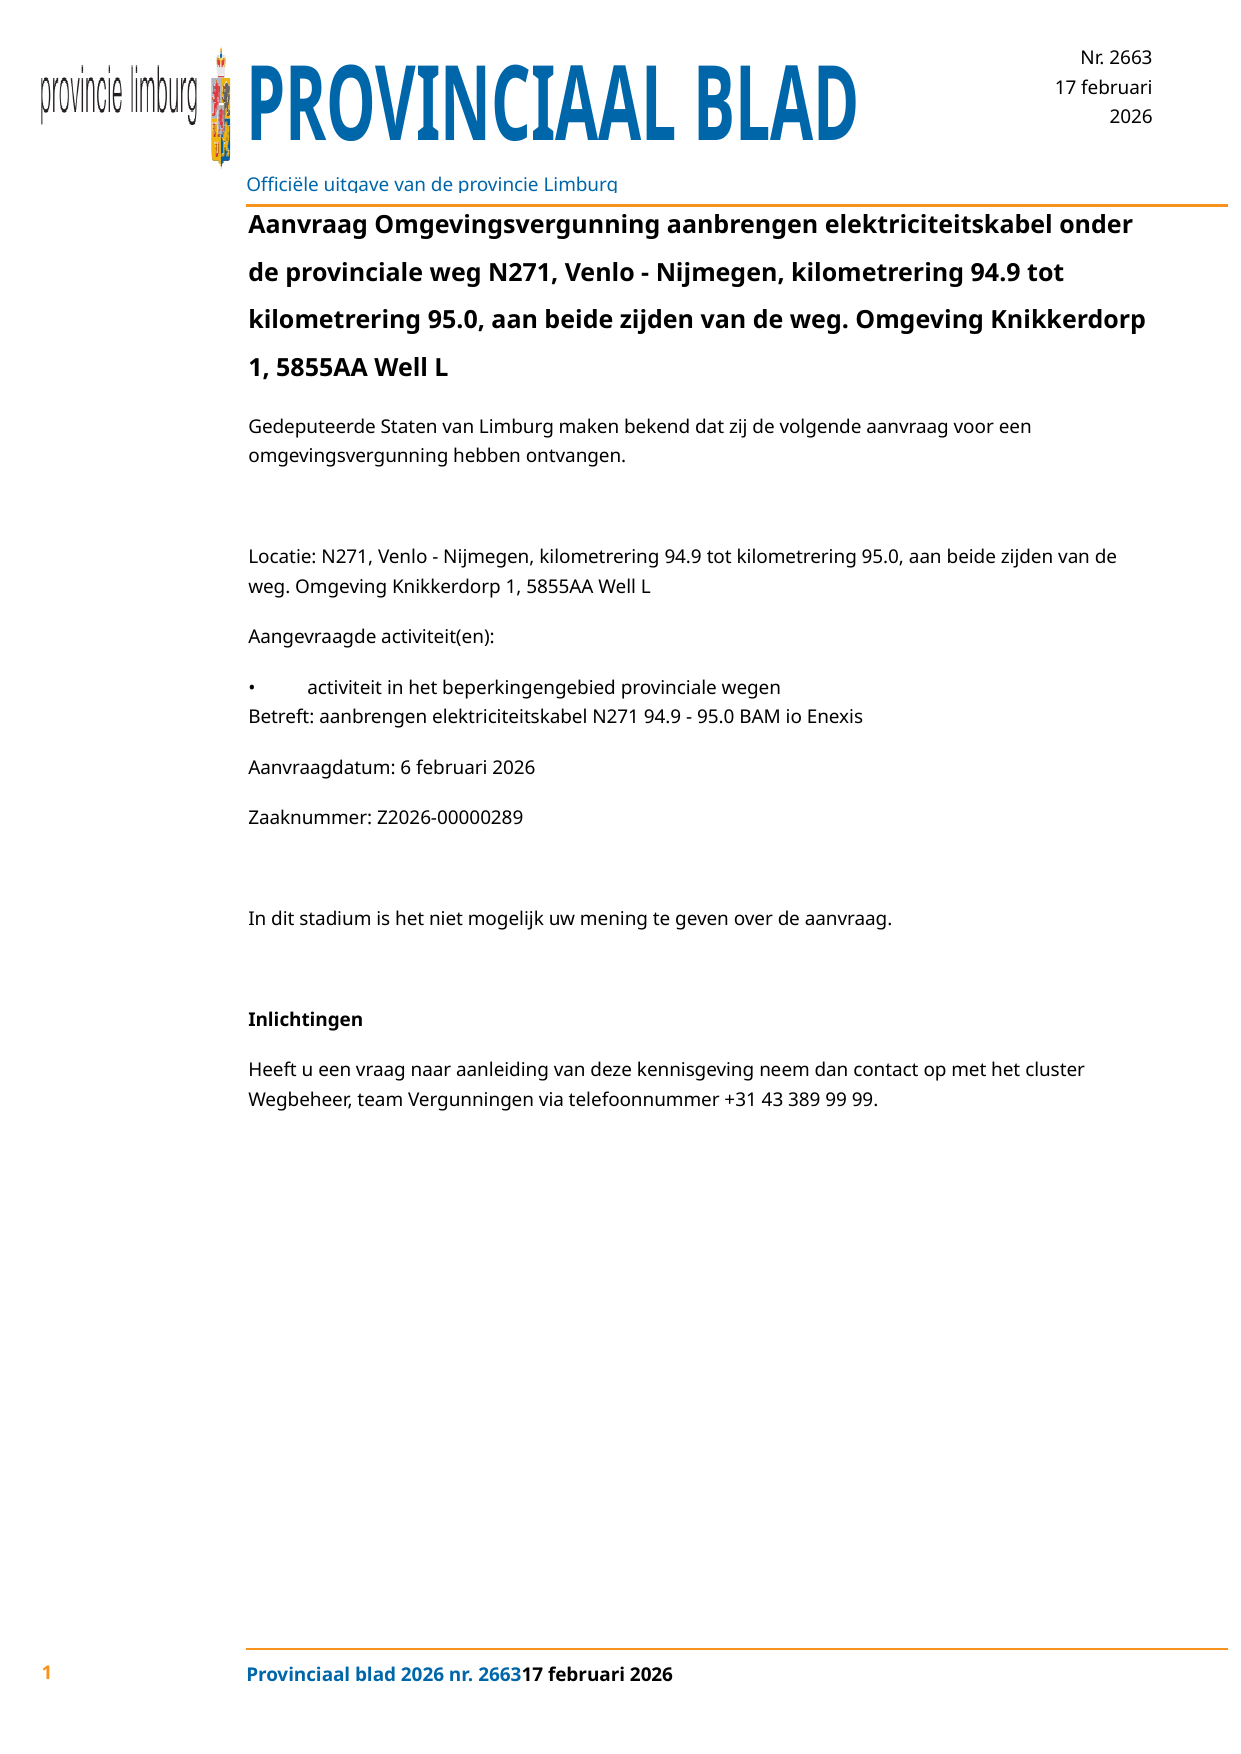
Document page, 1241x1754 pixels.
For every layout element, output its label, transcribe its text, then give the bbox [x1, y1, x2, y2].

text Heeft u een vraag naar aanleiding van deze kennisgeving neem dan contact op met het cluster Wegbeheer, team Vergunningen via telefoonnummer +31 43 389 99 99. [248, 1056, 1152, 1112]
list activiteit in het beperkingengebied provinciale wegen [248, 674, 1152, 700]
text Betreft: aanbrengen elektriciteitskabel N271 94.9 - 95.0 BAM io Enexis [248, 703, 1152, 729]
text Locatie: N271, Venlo - Nijmegen, kilometrering 94.9 tot kilometrering 95.0, aan beide zijden van de weg. Omgeving Knikkerdorp 1, 5855AA Well L [248, 543, 1152, 599]
text Zaaknummer: Z2026-00000289 [248, 804, 1152, 830]
text Inlichtingen [248, 1006, 1152, 1032]
text Aangevraagde activiteit(en): [248, 623, 1152, 649]
text Aanvraag Omgevingsvergunning aanbrengen elektriciteitskabel onder de provinciale weg N271, Venlo - Nijmegen, kilometrering 94.9 tot kilometrering 95.0, aan beide zijden van de weg. Omgeving Knikkerdorp 1, 5855AA Well L [248, 207, 1152, 384]
text In dit stadium is het niet mogelijk uw mening te geven over de aanvraag. [248, 905, 1152, 931]
text Aanvraagdatum: 6 februari 2026 [248, 754, 1152, 780]
text Gedeputeerde Staten van Limburg maken bekend dat zij de volgende aanvraag voor een omgevingsvergunning hebben ontvangen. [248, 413, 1152, 468]
picture [41, 47, 231, 172]
